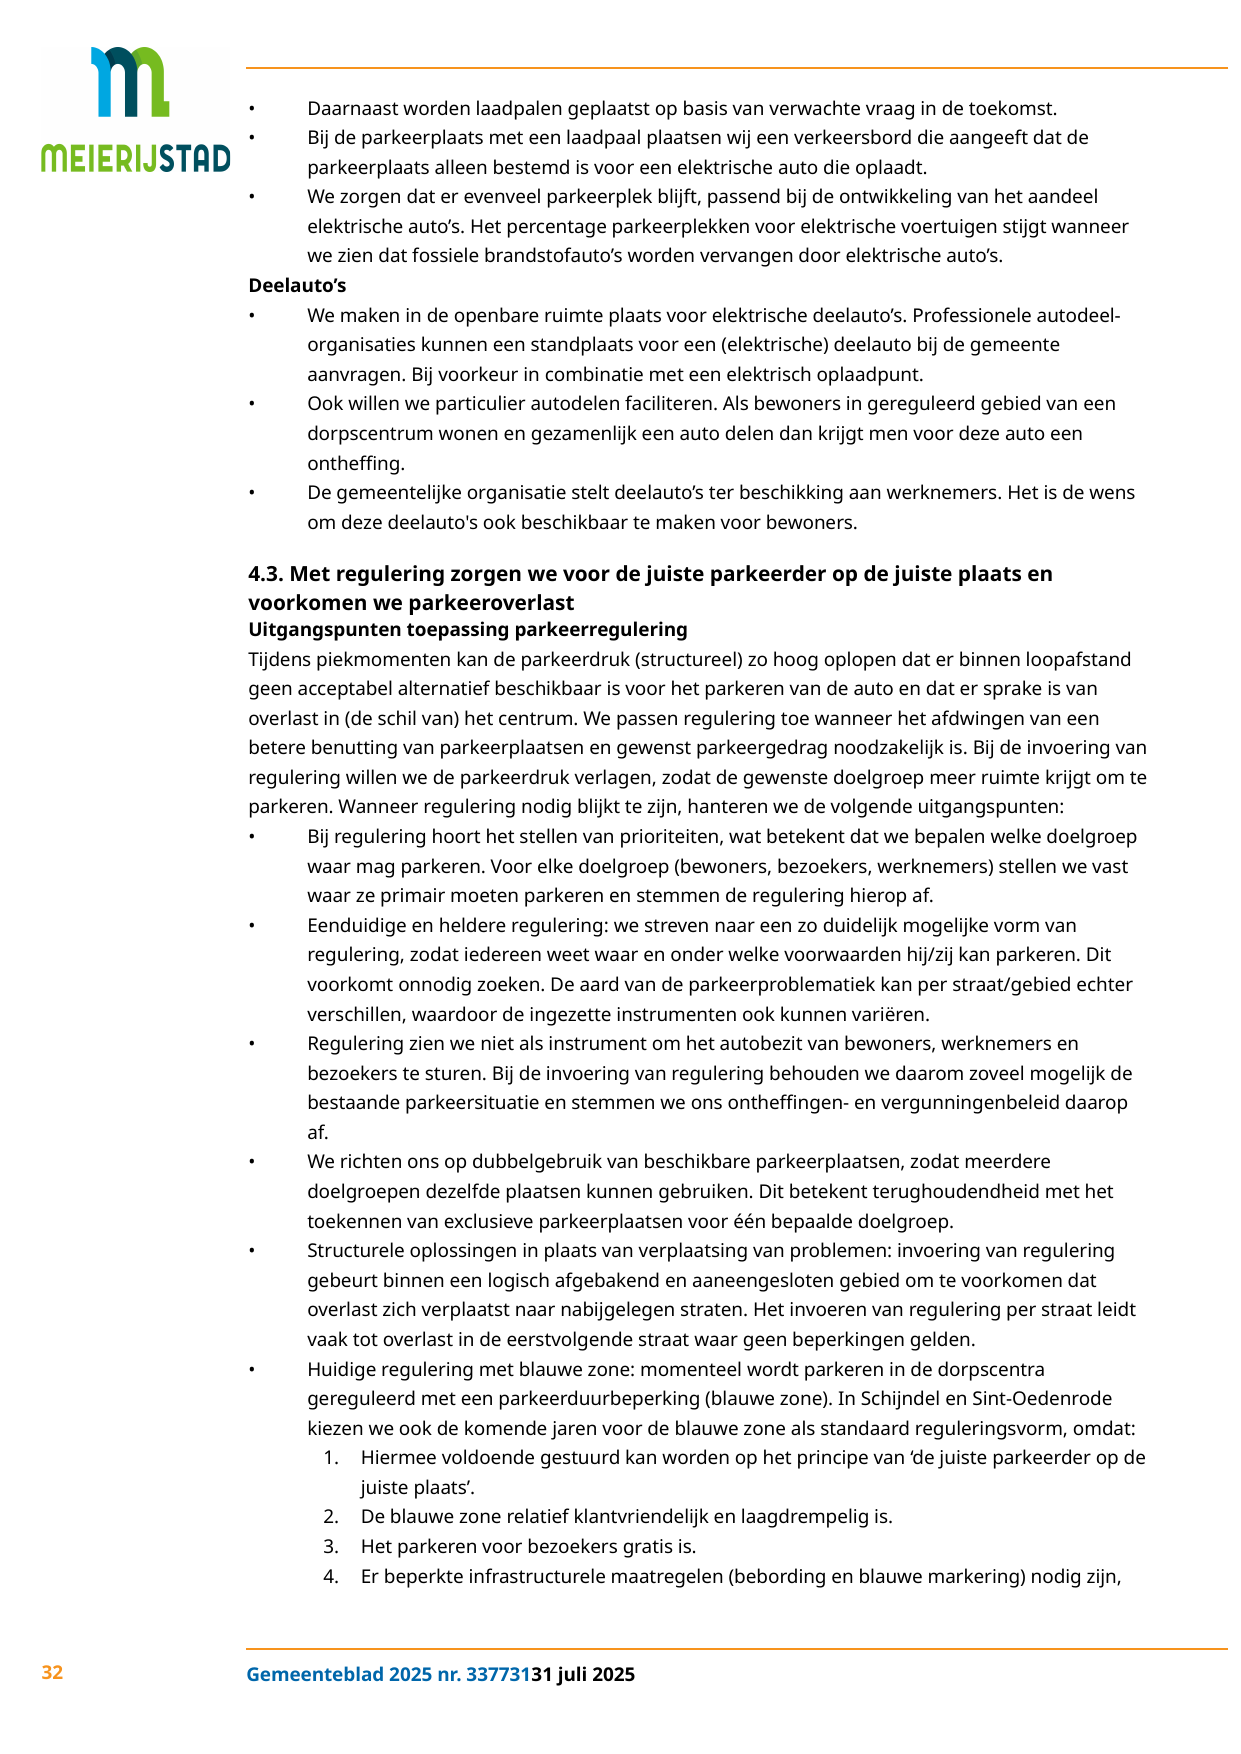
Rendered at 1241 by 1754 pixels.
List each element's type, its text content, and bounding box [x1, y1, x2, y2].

list Het parkeren voor bezoekers gratis is. [323, 1533, 1152, 1559]
list We richten ons op dubbelgebruik van beschikbare parkeerplaatsen, zodat meerdere doelgroepen dezelfde plaatsen kunnen gebruiken. Dit betekent terughoudendheid met het toekennen van exclusieve parkeerplaatsen voor één bepaalde doelgroep. [248, 1149, 1152, 1234]
list De blauwe zone relatief klantvriendelijk en laagdrempelig is. [323, 1504, 1152, 1529]
text Deelauto’s [248, 272, 1152, 298]
text 4.3. Met regulering zorgen we voor de juiste parkeerder op de juiste plaats en voorkomen we parkeeroverlast [248, 559, 1152, 616]
list We maken in de openbare ruimte plaats voor elektrische deelauto’s. Professionele autodeel-organisaties kunnen een standplaats voor een (elektrische) deelauto bij de gemeente aanvragen. Bij voorkeur in combinatie met een elektrisch oplaadpunt. [248, 302, 1152, 387]
list Hiermee voldoende gestuurd kan worden op het principe van ‘de juiste parkeerder op de juiste plaats’. [323, 1444, 1152, 1500]
list Structurele oplossingen in plaats van verplaatsing van problemen: invoering van regulering gebeurt binnen een logisch afgebakend en aaneengesloten gebied om te voorkomen dat overlast zich verplaatst naar nabijgelegen straten. Het invoeren van regulering per straat leidt vaak tot overlast in de eerstvolgende straat waar geen beperkingen gelden. [248, 1237, 1152, 1352]
picture [41, 47, 231, 172]
list Daarnaast worden laadpalen geplaatst op basis van verwachte vraag in de toekomst. [248, 95, 1152, 121]
list Bij de parkeerplaats met een laadpaal plaatsen wij een verkeersbord die aangeeft dat de parkeerplaats alleen bestemd is voor een elektrische auto die oplaadt. [248, 124, 1152, 180]
list We zorgen dat er evenveel parkeerplek blijft, passend bij de ontwikkeling van het aandeel elektrische auto’s. Het percentage parkeerplekken voor elektrische voertuigen stijgt wanneer we zien dat fossiele brandstofauto’s worden vervangen door elektrische auto’s. [248, 183, 1152, 268]
list Er beperkte infrastructurele maatregelen (bebording en blauwe markering) nodig zijn, [323, 1563, 1152, 1589]
text Uitgangspunten toepassing parkeerregulering [248, 616, 1152, 642]
list Bij regulering hoort het stellen van prioriteiten, wat betekent dat we bepalen welke doelgroep waar mag parkeren. Voor elke doelgroep (bewoners, bezoekers, werknemers) stellen we vast waar ze primair moeten parkeren en stemmen de regulering hierop af. [248, 823, 1152, 908]
list Eenduidige en heldere regulering: we streven naar een zo duidelijk mogelijke vorm van regulering, zodat iedereen weet waar en onder welke voorwaarden hij/zij kan parkeren. Dit voorkomt onnodig zoeken. De aard van de parkeerproblematiek kan per straat/gebied echter verschillen, waardoor de ingezette instrumenten ook kunnen variëren. [248, 912, 1152, 1027]
list De gemeentelijke organisatie stelt deelauto’s ter beschikking aan werknemers. Het is de wens om deze deelauto's ook beschikbaar te maken voor bewoners. [248, 479, 1152, 535]
list Huidige regulering met blauwe zone: momenteel wordt parkeren in de dorpscentra gereguleerd met een parkeerduurbeperking (blauwe zone). In Schijndel en Sint-Oedenrode kiezen we ook de komende jaren voor de blauwe zone als standaard reguleringsvorm, omdat: [248, 1356, 1152, 1441]
text Tijdens piekmomenten kan de parkeerdruk (structureel) zo hoog oplopen dat er binnen loopafstand geen acceptabel alternatief beschikbaar is voor het parkeren van de auto en dat er sprake is van overlast in (de schil van) het centrum. We passen regulering toe wanneer het afdwingen van een betere benutting van parkeerplaatsen en gewenst parkeergedrag noodzakelijk is. Bij de invoering van regulering willen we de parkeerdruk verlagen, zodat de gewenste doelgroep meer ruimte krijgt om te parkeren. Wanneer regulering nodig blijkt te zijn, hanteren we de volgende uitgangspunten: [248, 646, 1152, 819]
list Regulering zien we niet als instrument om het autobezit van bewoners, werknemers en bezoekers te sturen. Bij de invoering van regulering behouden we daarom zoveel mogelijk de bestaande parkeersituatie en stemmen we ons ontheffingen- en vergunningenbeleid daarop af. [248, 1030, 1152, 1145]
list Ook willen we particulier autodelen faciliteren. Als bewoners in gereguleerd gebied van een dorpscentrum wonen en gezamenlijk een auto delen dan krijgt men voor deze auto een ontheffing. [248, 391, 1152, 476]
